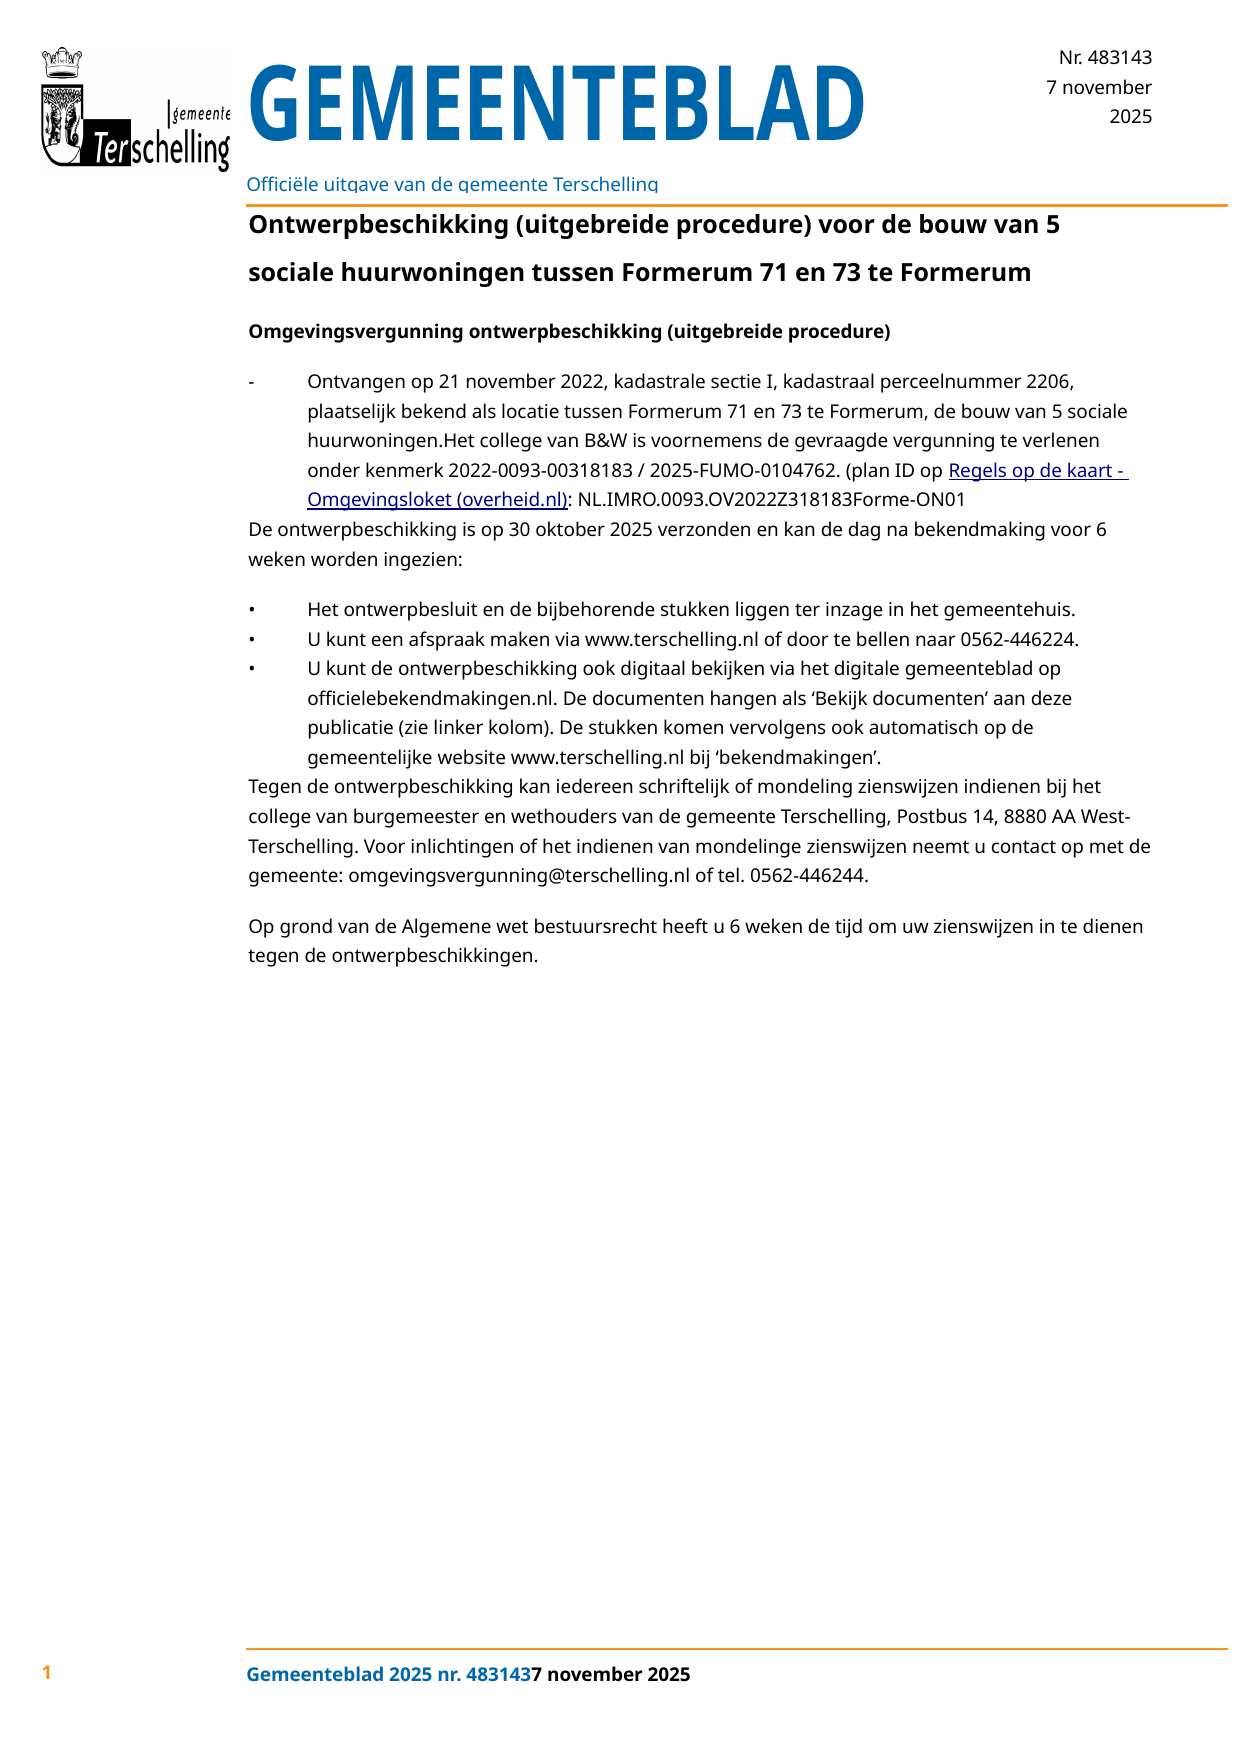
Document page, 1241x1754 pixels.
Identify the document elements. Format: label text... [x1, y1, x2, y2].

list Het ontwerpbesluit en de bijbehorende stukken liggen ter inzage in het gemeentehuis. [248, 596, 1152, 622]
text Op grond van de Algemene wet bestuursrecht heeft u 6 weken de tijd om uw zienswijzen in te dienen tegen de ontwerpbeschikkingen. [248, 913, 1152, 968]
text Ontwerpbeschikking (uitgebreide procedure) voor de bouw van 5 sociale huurwoningen tussen Formerum 71 en 73 te Formerum [248, 207, 1152, 288]
picture [41, 47, 231, 172]
list Ontvangen op 21 november 2022, kadastrale sectie I, kadastraal perceelnummer 2206, plaatselijk bekend als locatie tussen Formerum 71 en 73 te Formerum, de bouw van 5 sociale huurwoningen.Het college van B&W is voornemens de gevraagde vergunning te verlenen onder kenmerk 2022-0093-00318183 / 2025-FUMO-0104762. (plan ID op Regels op de kaart - Omgevingsloket (overheid.nl): NL.IMRO.0093.OV2022Z318183Forme-ON01 [248, 368, 1152, 512]
text Tegen de ontwerpbeschikking kan iedereen schriftelijk of mondeling zienswijzen indienen bij het college van burgemeester en wethouders van de gemeente Terschelling, Postbus 14, 8880 AA West-Terschelling. Voor inlichtingen of het indienen van mondelinge zienswijzen neemt u contact op met de gemeente: omgevingsvergunning@terschelling.nl of tel. 0562-446244. [248, 774, 1152, 888]
list U kunt de ontwerpbeschikking ook digitaal bekijken via het digitale gemeenteblad op officielebekendmakingen.nl. De documenten hangen als ‘Bekijk documenten’ aan deze publicatie (zie linker kolom). De stukken komen vervolgens ook automatisch op de gemeentelijke website www.terschelling.nl bij ‘bekendmakingen’. [248, 655, 1152, 770]
text Omgevingsvergunning ontwerpbeschikking (uitgebreide procedure) [248, 318, 1152, 344]
list U kunt een afspraak maken via www.terschelling.nl of door te bellen naar 0562-446224. [248, 626, 1152, 652]
text De ontwerpbeschikking is op 30 oktober 2025 verzonden en kan de dag na bekendmaking voor 6 weken worden ingezien: [248, 516, 1152, 572]
